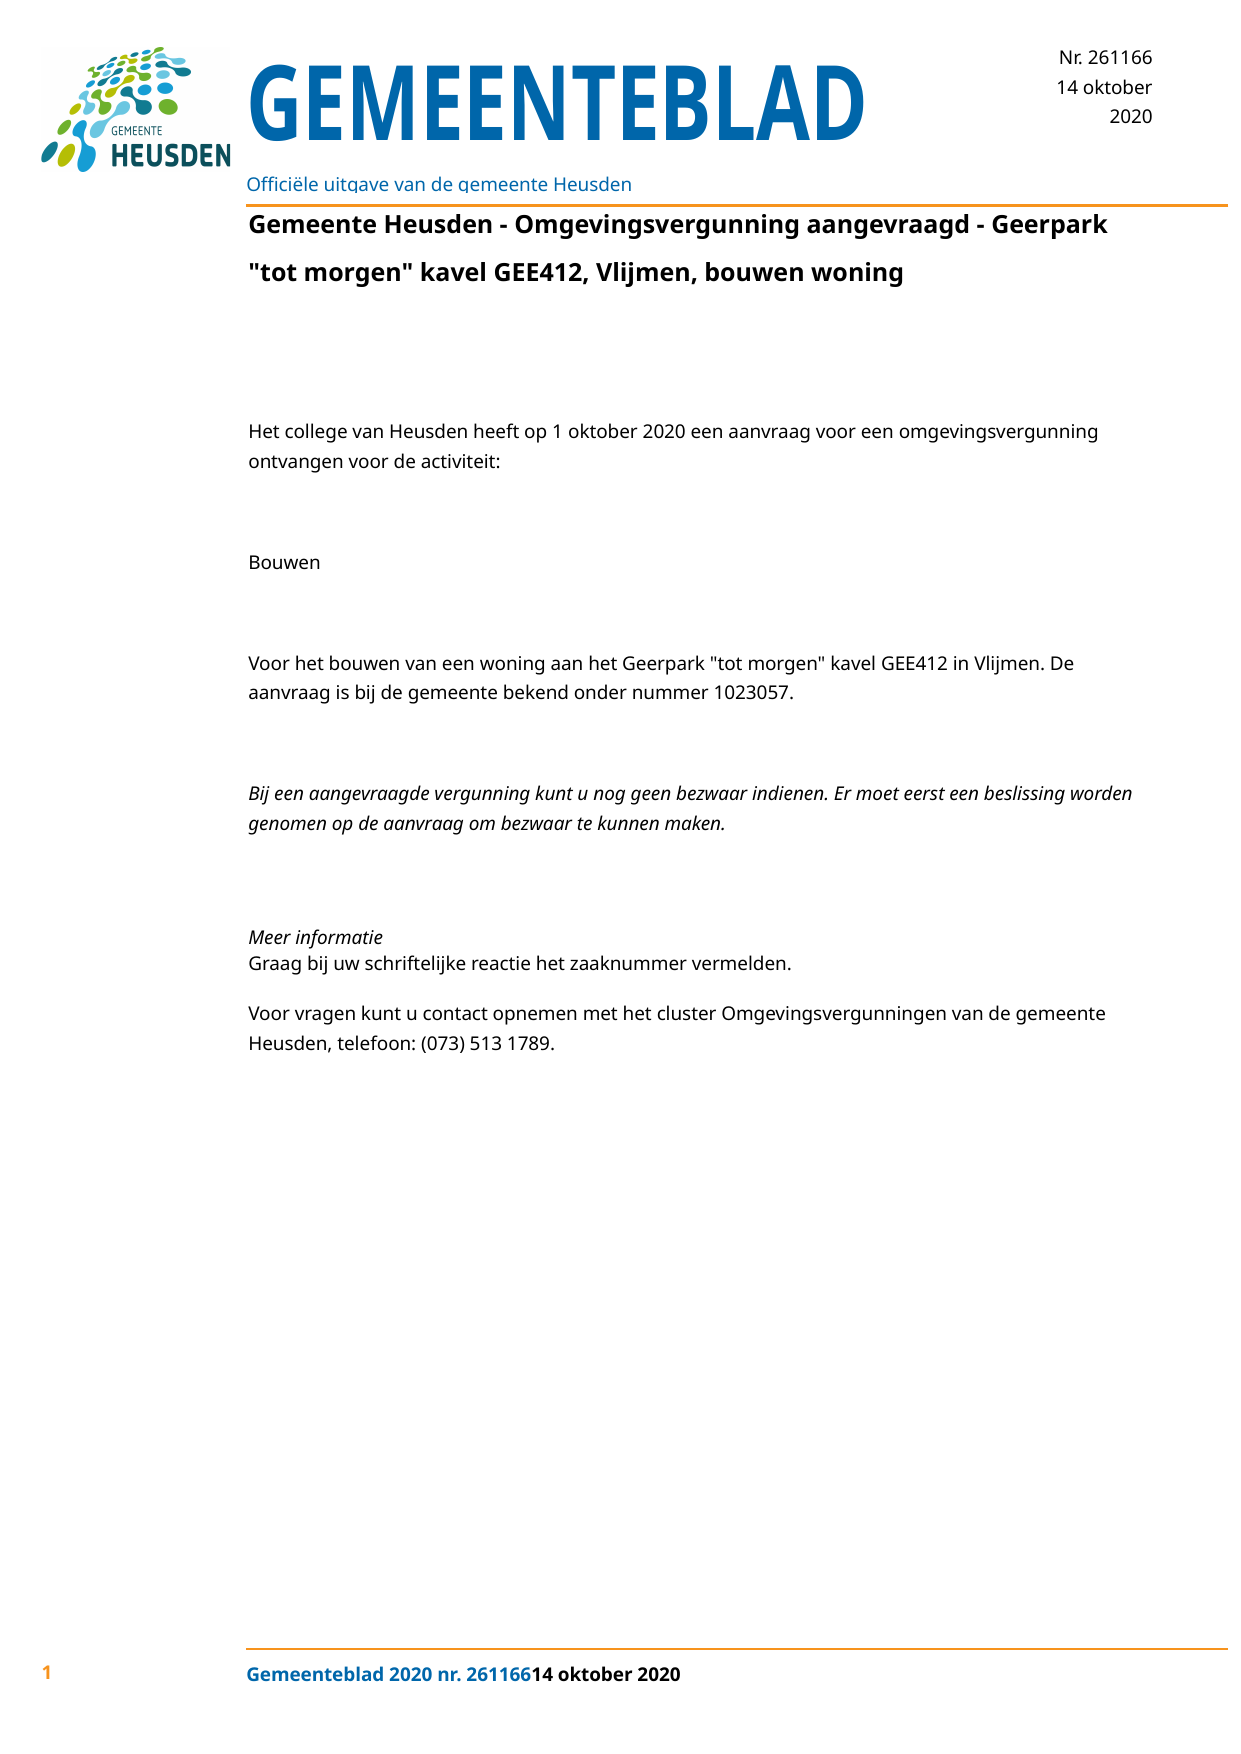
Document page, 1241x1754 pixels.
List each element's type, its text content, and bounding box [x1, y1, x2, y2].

text Graag bij uw schriftelijke reactie het zaaknummer vermelden. [248, 950, 1152, 976]
picture [41, 47, 231, 172]
text Het college van Heusden heeft op 1 oktober 2020 een aanvraag voor een omgevingsvergunning ontvangen voor de activiteit: [248, 419, 1152, 474]
text Voor vragen kunt u contact opnemen met het cluster Omgevingsvergunningen van de gemeente Heusden, telefoon: (073) 513 1789. [248, 1001, 1152, 1056]
text Bouwen [248, 549, 1152, 575]
text Gemeente Heusden - Omgevingsvergunning aangevraagd - Geerpark "tot morgen" kavel GEE412, Vlijmen, bouwen woning [248, 207, 1152, 288]
text Voor het bouwen van een woning aan het Geerpark "tot morgen" kavel GEE412 in Vlijmen. De aanvraag is bij de gemeente bekend onder nummer 1023057. [248, 650, 1152, 705]
text Meer informatie [248, 924, 1152, 950]
text Bij een aangevraagde vergunning kunt u nog geen bezwaar indienen. Er moet eerst een beslissing worden genomen op de aanvraag om bezwaar te kunnen maken. [248, 780, 1152, 836]
